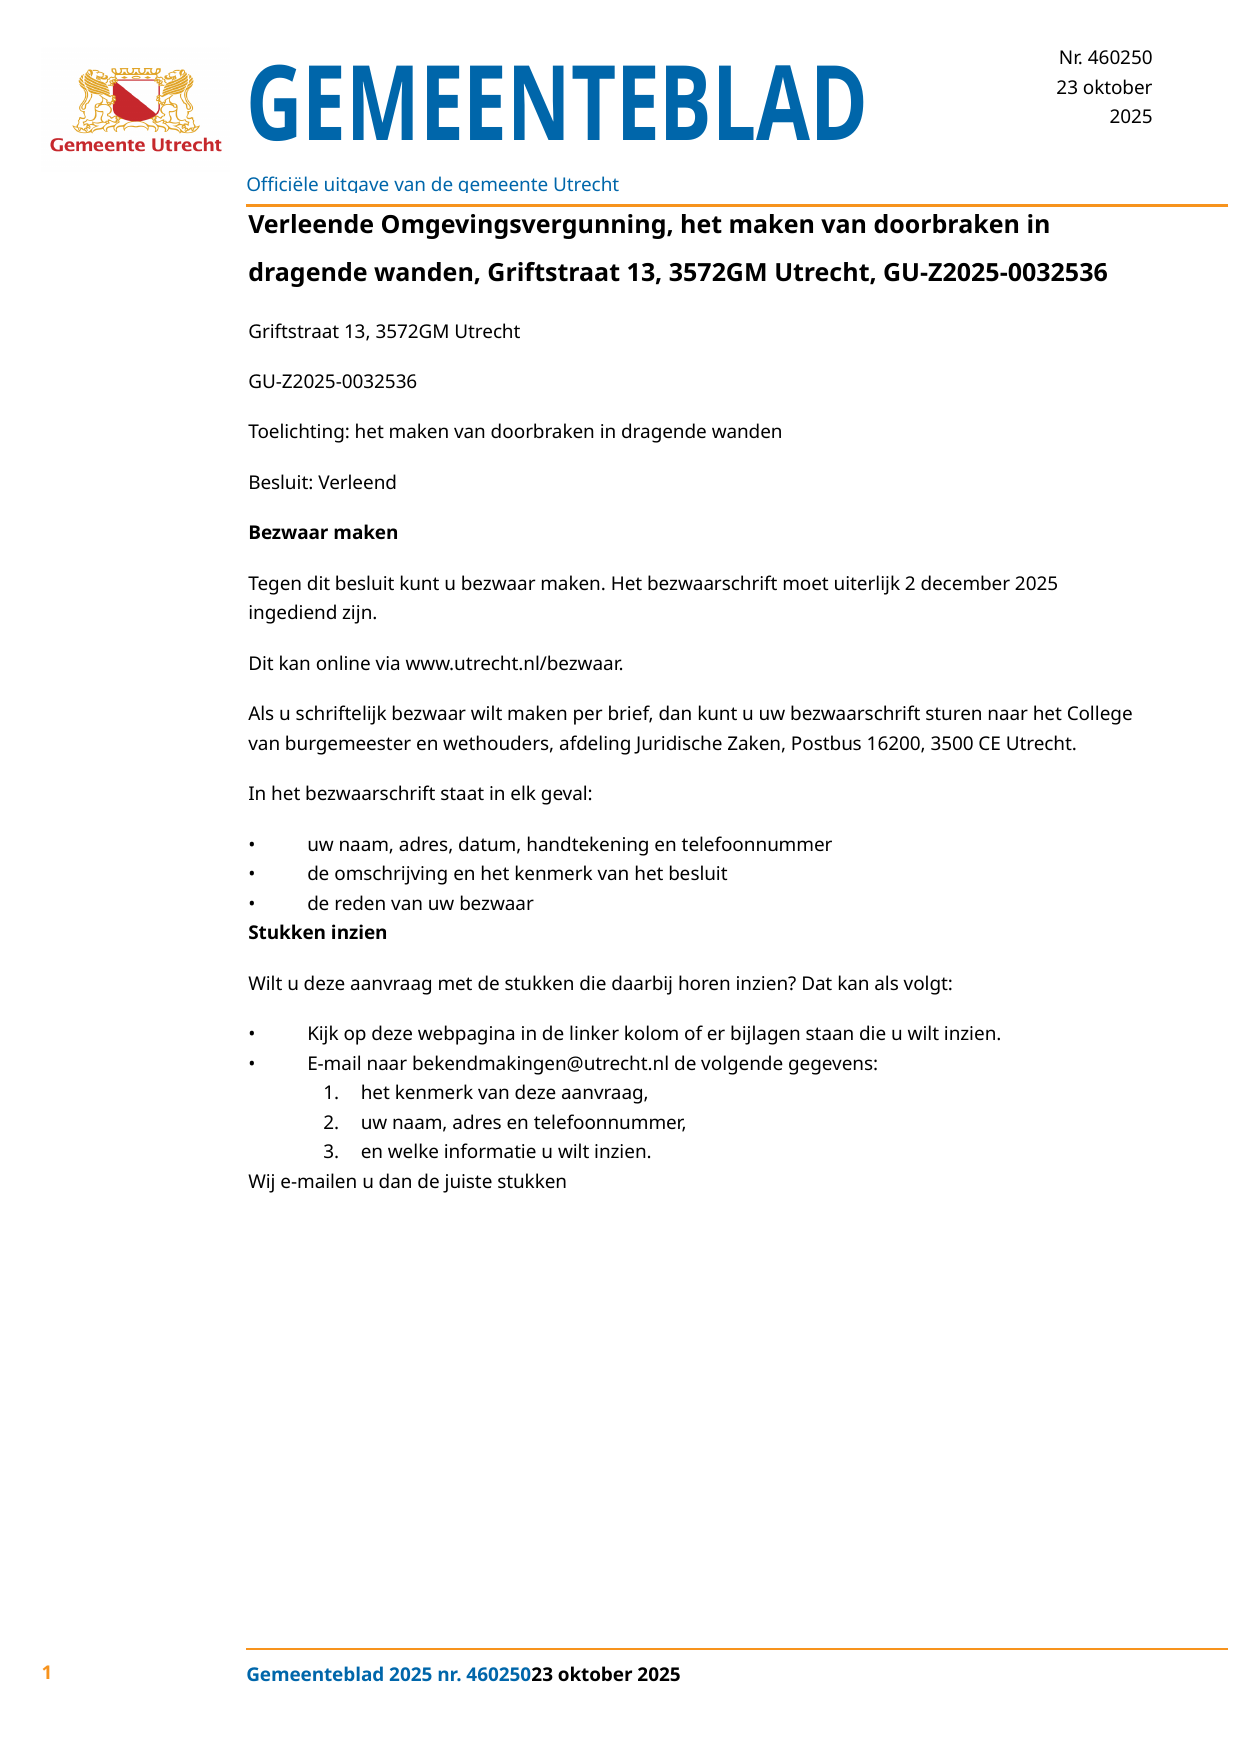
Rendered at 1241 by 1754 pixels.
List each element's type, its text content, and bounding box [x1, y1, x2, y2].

text Als u schriftelijk bezwaar wilt maken per brief, dan kunt u uw bezwaarschrift sturen naar het College van burgemeester en wethouders, afdeling Juridische Zaken, Postbus 16200, 3500 CE Utrecht. [248, 700, 1152, 756]
text Wilt u deze aanvraag met de stukken die daarbij horen inzien? Dat kan als volgt: [248, 970, 1152, 996]
list de omschrijving en het kenmerk van het besluit [248, 860, 1152, 886]
list het kenmerk van deze aanvraag, [323, 1079, 1152, 1105]
text Griftstraat 13, 3572GM Utrecht [248, 318, 1152, 344]
text Dit kan online via www.utrecht.nl/bezwaar. [248, 650, 1152, 676]
list uw naam, adres en telefoonnummer, [323, 1109, 1152, 1135]
picture [41, 47, 231, 172]
text Stukken inzien [248, 919, 1152, 945]
list Kijk op deze webpagina in de linker kolom of er bijlagen staan die u wilt inzien. [248, 1020, 1152, 1046]
text Bezwaar maken [248, 519, 1152, 545]
list uw naam, adres, datum, handtekening en telefoonnummer [248, 831, 1152, 857]
text Verleende Omgevingsvergunning, het maken van doorbraken in dragende wanden, Griftstraat 13, 3572GM Utrecht, GU-Z2025-0032536 [248, 207, 1152, 288]
text Tegen dit besluit kunt u bezwaar maken. Het bezwaarschrift moet uiterlijk 2 december 2025 ingediend zijn. [248, 570, 1152, 625]
list E-mail naar bekendmakingen@utrecht.nl de volgende gegevens: [248, 1050, 1152, 1076]
text Toelichting: het maken van doorbraken in dragende wanden [248, 419, 1152, 444]
list de reden van uw bezwaar [248, 890, 1152, 916]
text GU-Z2025-0032536 [248, 368, 1152, 394]
text In het bezwaarschrift staat in elk geval: [248, 780, 1152, 806]
text Besluit: Verleend [248, 469, 1152, 495]
text Wij e-mailen u dan de juiste stukken [248, 1168, 1152, 1194]
list en welke informatie u wilt inzien. [323, 1139, 1152, 1164]
